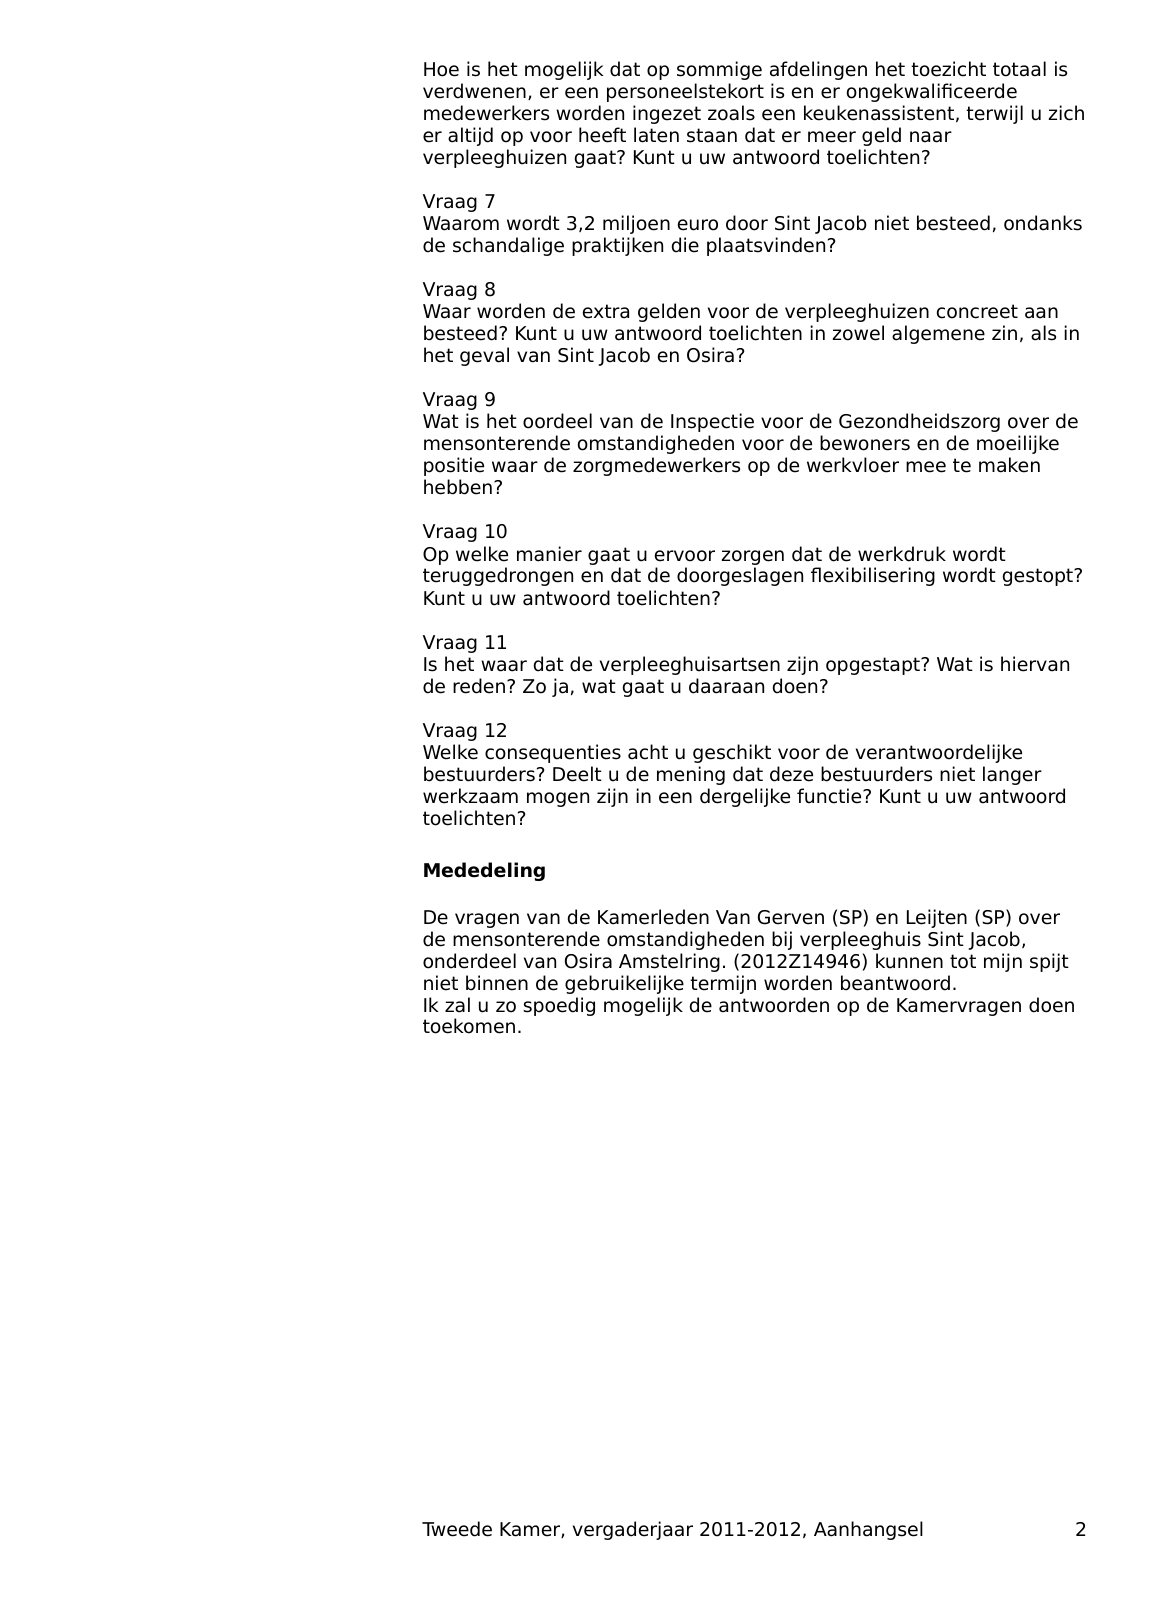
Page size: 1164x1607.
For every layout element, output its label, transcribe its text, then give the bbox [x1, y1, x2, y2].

text Waarom wordt 3,2 miljoen euro door Sint Jacob niet besteed, ondanks de schandalige praktijken die plaatsvinden? [422, 213, 1087, 257]
text Vraag 7 [422, 191, 1087, 213]
text De vragen van de Kamerleden Van Gerven (SP) en Leijten (SP) over de mensonterende omstandigheden bij verpleeghuis Sint Jacob, onderdeel van Osira Amstelring. (2012Z14946) kunnen tot mijn spijt niet binnen de gebruikelijke termijn worden beantwoord. [422, 907, 1087, 994]
text Waar worden de extra gelden voor de verpleeghuizen concreet aan besteed? Kunt u uw antwoord toelichten in zowel algemene zin, als in het geval van Sint Jacob en Osira? [422, 301, 1087, 367]
text Ik zal u zo spoedig mogelijk de antwoorden op de Kamervragen doen toekomen. [422, 994, 1087, 1038]
text Op welke manier gaat u ervoor zorgen dat de werkdruk wordt teruggedrongen en dat de doorgeslagen flexibilisering wordt gestopt? Kunt u uw antwoord toelichten? [422, 543, 1087, 609]
text Is het waar dat de verpleeghuisartsen zijn opgestapt? Wat is hiervan de reden? Zo ja, wat gaat u daaraan doen? [422, 653, 1087, 697]
subtitle Mededeling [422, 859, 1087, 882]
text Vraag 11 [422, 632, 1087, 653]
text Welke consequenties acht u geschikt voor de verantwoordelijke bestuurders? Deelt u de mening dat deze bestuurders niet langer werkzaam mogen zijn in een dergelijke functie? Kunt u uw antwoord toelichten? [422, 742, 1087, 829]
text Hoe is het mogelijk dat op sommige afdelingen het toezicht totaal is verdwenen, er een personeelstekort is en er ongekwalificeerde medewerkers worden ingezet zoals een keukenassistent, terwijl u zich er altijd op voor heeft laten staan dat er meer geld naar verpleeghuizen gaat? Kunt u uw antwoord toelichten? [422, 59, 1087, 169]
text Vraag 8 [422, 279, 1087, 301]
text Wat is het oordeel van de Inspectie voor de Gezondheidszorg over de mensonterende omstandigheden voor de bewoners en de moeilijke positie waar de zorgmedewerkers op de werkvloer mee te maken hebben? [422, 411, 1087, 499]
text Vraag 10 [422, 521, 1087, 543]
text Vraag 12 [422, 720, 1087, 742]
text Vraag 9 [422, 389, 1087, 411]
